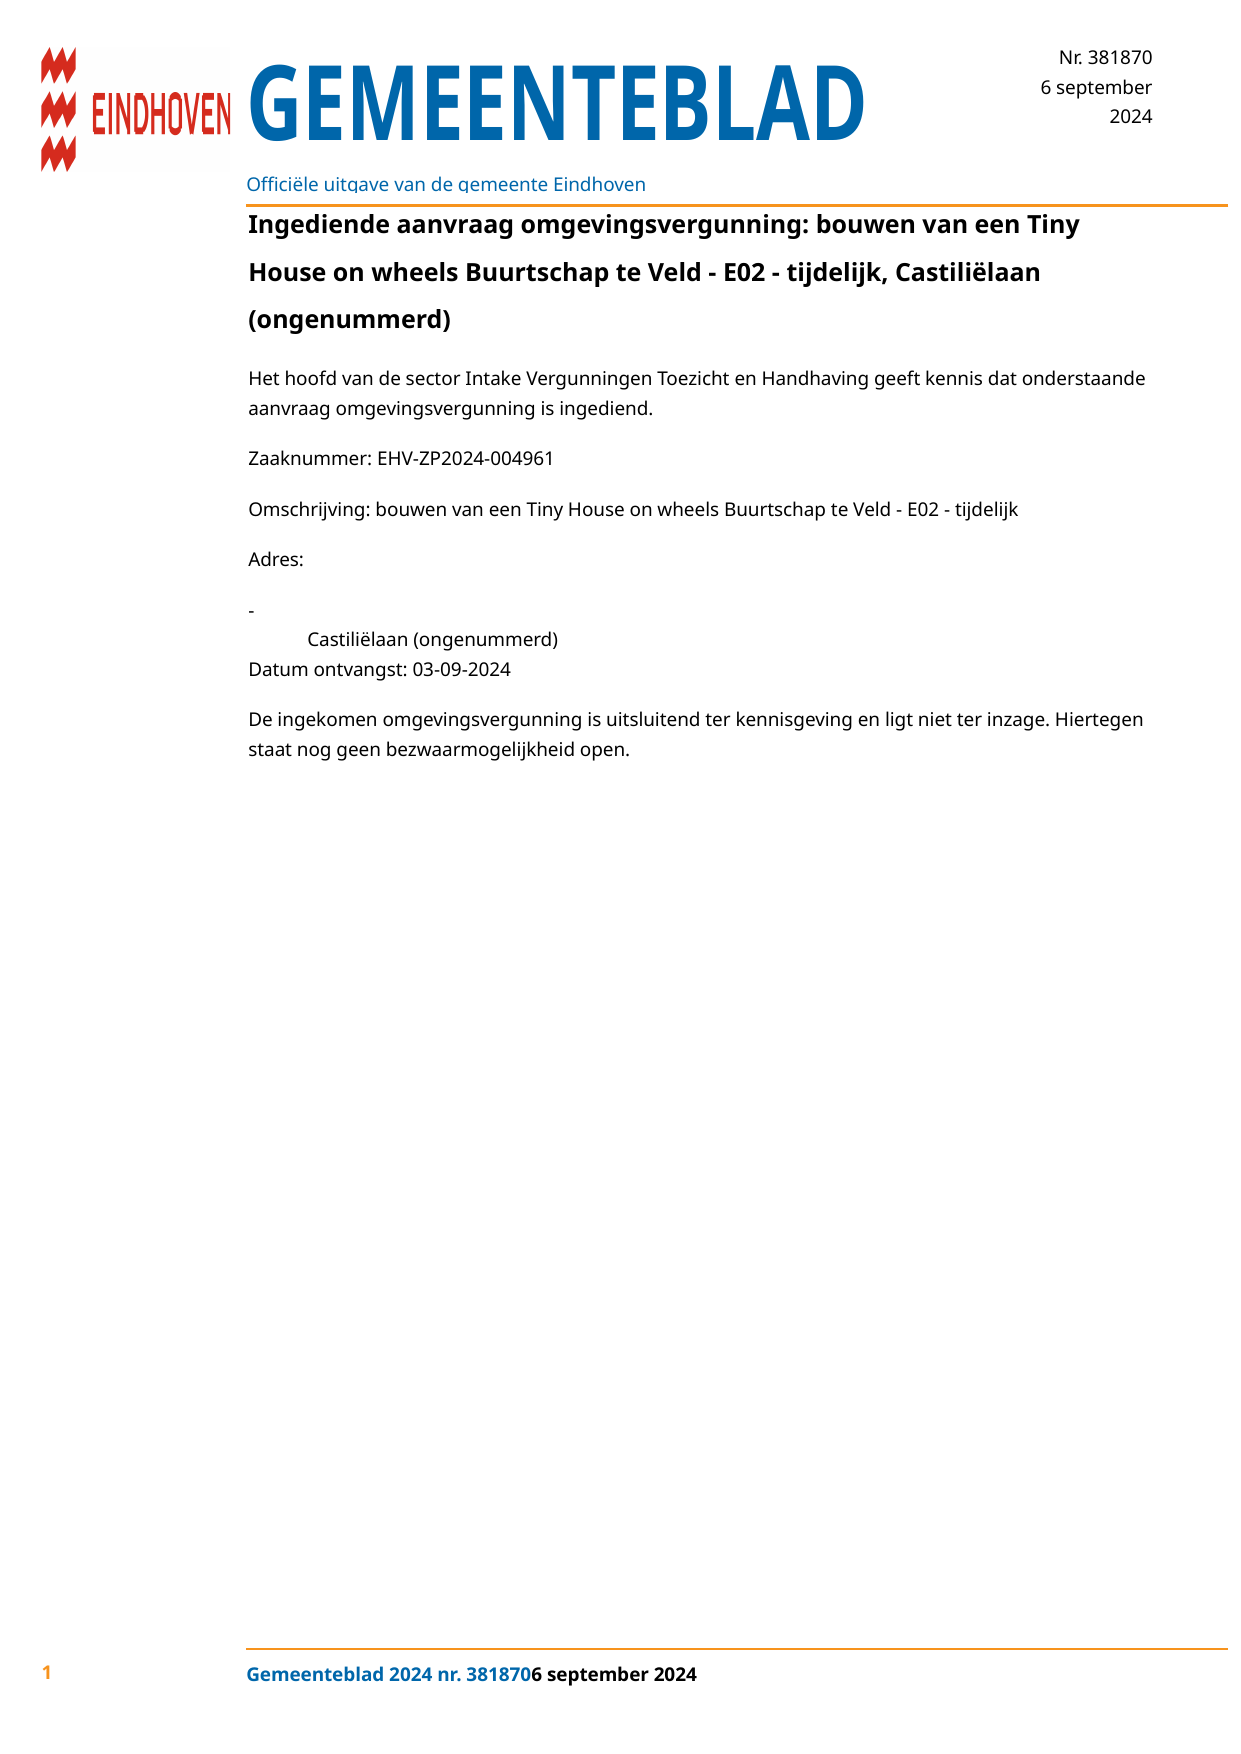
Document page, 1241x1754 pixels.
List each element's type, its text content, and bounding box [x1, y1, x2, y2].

text Omschrijving: bouwen van een Tiny House on wheels Buurtschap te Veld - E02 - tijdelijk [248, 496, 1152, 522]
text Adres: [248, 546, 1152, 572]
text Datum ontvangst: 03-09-2024 [248, 656, 1152, 682]
text De ingekomen omgevingsvergunning is uitsluitend ter kennisgeving en ligt niet ter inzage. Hiertegen staat nog geen bezwaarmogelijkheid open. [248, 706, 1152, 762]
picture [41, 47, 231, 172]
list Castiliëlaan (ongenummerd) [248, 626, 1152, 652]
text Zaaknummer: EHV-ZP2024-004961 [248, 446, 1152, 471]
text Het hoofd van de sector Intake Vergunningen Toezicht en Handhaving geeft kennis dat onderstaande aanvraag omgevingsvergunning is ingediend. [248, 366, 1152, 421]
text Ingediende aanvraag omgevingsvergunning: bouwen van een Tiny House on wheels Buurtschap te Veld - E02 - tijdelijk, Castiliëlaan (ongenummerd) [248, 207, 1152, 336]
